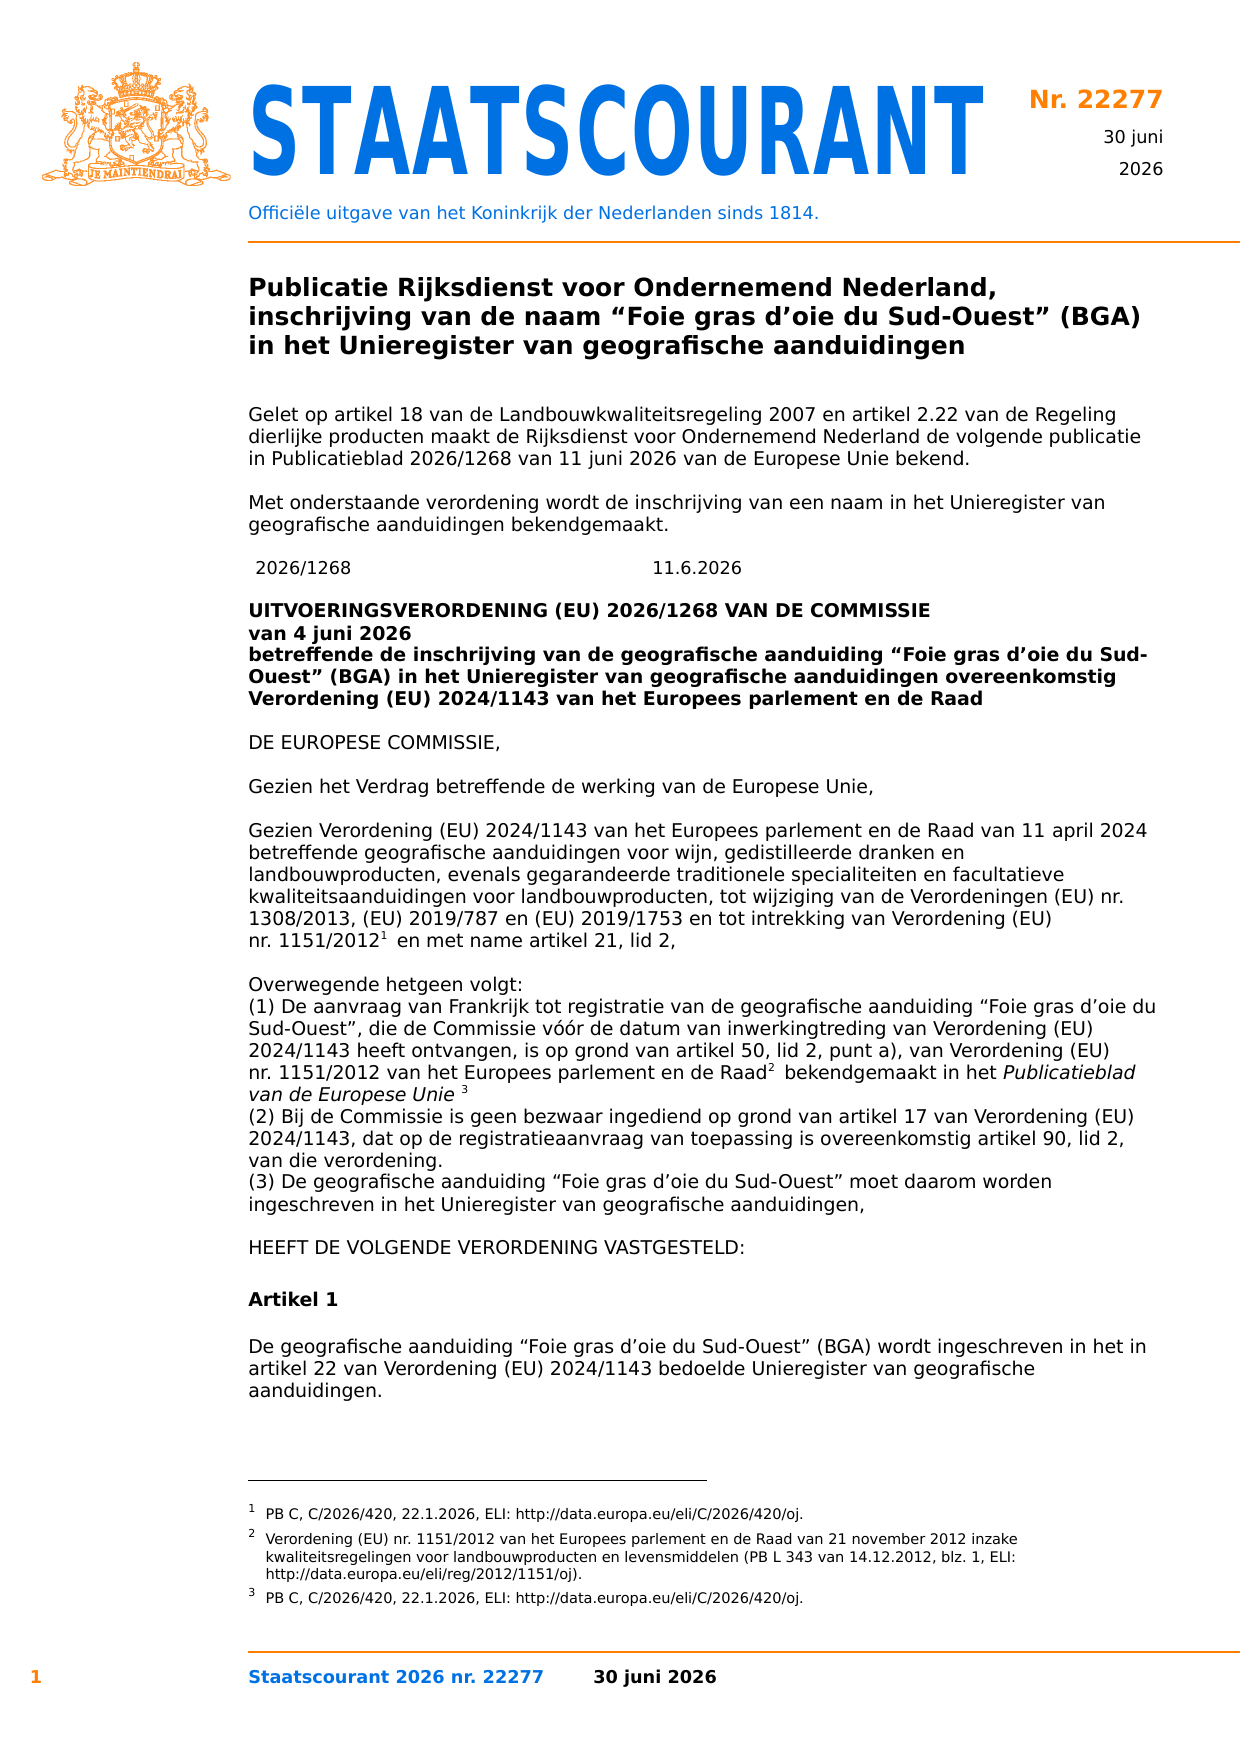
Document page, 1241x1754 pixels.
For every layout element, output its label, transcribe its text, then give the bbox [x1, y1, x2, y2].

subtitle Publicatie Rijksdienst voor Ondernemend Nederland, inschrijving van de naam “Foie gras d’oie du Sud-Ouest” (BGA) in het Unieregister van geografische aanduidingen [248, 273, 1163, 361]
text Gelet op artikel 18 van de Landbouwkwaliteitsregeling 2007 en artikel 2.22 van de Regeling dierlijke producten maakt de Rijksdienst voor Ondernemend Nederland de volgende publicatie in Publicatieblad 2026/1268 van 11 juni 2026 van de Europese Unie bekend. [248, 404, 1163, 470]
table_header Nr. 22277 [998, 62, 1240, 121]
text (1) De aanvraag van Frankrijk tot registratie van de geografische aanduiding “Foie gras d’oie du Sud-Ouest”, die de Commissie vóór de datum van inwerkingtreding van Verordening (EU) 2024/1143 heeft ontvangen, is op grond van artikel 50, lid 2, punt a), van Verordening (EU) nr. 1151/2012 van het Europees parlement en de Raad bekendgemaakt in het Publicatieblad van de Europese Unie [248, 996, 1163, 1106]
table_cell 30 juni [998, 121, 1240, 153]
picture [41, 62, 231, 186]
text HEEFT DE VOLGENDE VERORDENING VASTGESTELD: [248, 1237, 1163, 1259]
text Gezien Verordening (EU) 2024/1143 van het Europees parlement en de Raad van 11 april 2024 betreffende geografische aanduidingen voor wijn, gedistilleerde dranken en landbouwproducten, evenals gegarandeerde traditionele specialiteiten en facultatieve kwaliteitsaanduidingen voor landbouwproducten, tot wijziging van de Verordeningen (EU) nr. 1308/2013, (EU) 2019/787 en (EU) 2019/1753 en tot intrekking van Verordening (EU) nr. 1151/2012 en met name artikel 21, lid 2, [248, 820, 1163, 952]
text (3) De geografische aanduiding “Foie gras d’oie du Sud-Ouest” moet daarom worden ingeschreven in het Unieregister van geografische aanduidingen, [248, 1171, 1163, 1215]
table_header STAATSCOURANT [248, 62, 998, 203]
table_header [25, 62, 248, 241]
table_cell Officiële uitgave van het Koninkrijk der Nederlanden sinds 1814. [248, 203, 1240, 241]
text PB C, C/2026/420, 22.1.2026, ELI: http://data.europa.eu/eli/C/2026/420/oj. [248, 1586, 1163, 1608]
text PB C, C/2026/420, 22.1.2026, ELI: http://data.europa.eu/eli/C/2026/420/oj. [248, 1502, 1163, 1524]
text UITVOERINGSVERORDENING (EU) 2026/1268 VAN DE COMMISSIE [248, 600, 1163, 622]
text betreffende de inschrijving van de geografische aanduiding “Foie gras d’oie du Sud-Ouest” (BGA) in het Unieregister van geografische aanduidingen overeenkomstig Verordening (EU) 2024/1143 van het Europees parlement en de Raad [248, 644, 1163, 710]
text Overwegende hetgeen volgt: [248, 974, 1163, 996]
text Met onderstaande verordening wordt de inschrijving van een naam in het Unieregister van geografische aanduidingen bekendgemaakt. [248, 492, 1163, 536]
text Verordening (EU) nr. 1151/2012 van het Europees parlement en de Raad van 21 november 2012 inzake kwaliteitsregelingen voor landbouwproducten en levensmiddelen (PB L 343 van 14.12.2012, blz. 1, ELI: http://data.europa.eu/eli/reg/2012/1151/oj). [248, 1527, 1163, 1583]
text van 4 juni 2026 [248, 622, 1163, 644]
text Gezien het Verdrag betreffende de werking van de Europese Unie, [248, 776, 1163, 798]
table_cell 2026 [998, 153, 1240, 203]
text (2) Bij de Commissie is geen bezwaar ingediend op grond van artikel 17 van Verordening (EU) 2024/1143, dat op de registratieaanvraag van toepassing is overeenkomstig artikel 90, lid 2, van die verordening. [248, 1106, 1163, 1171]
subtitle Artikel 1 [248, 1289, 1163, 1311]
text De geografische aanduiding “Foie gras d’oie du Sud-Ouest” (BGA) wordt ingeschreven in het in artikel 22 van Verordening (EU) 2024/1143 bedoelde Unieregister van geografische aanduidingen. [248, 1336, 1163, 1402]
text DE EUROPESE COMMISSIE, [248, 732, 1163, 754]
table_header 2026/1268 [249, 558, 646, 578]
table_header 11.6.2026 [646, 558, 1163, 578]
